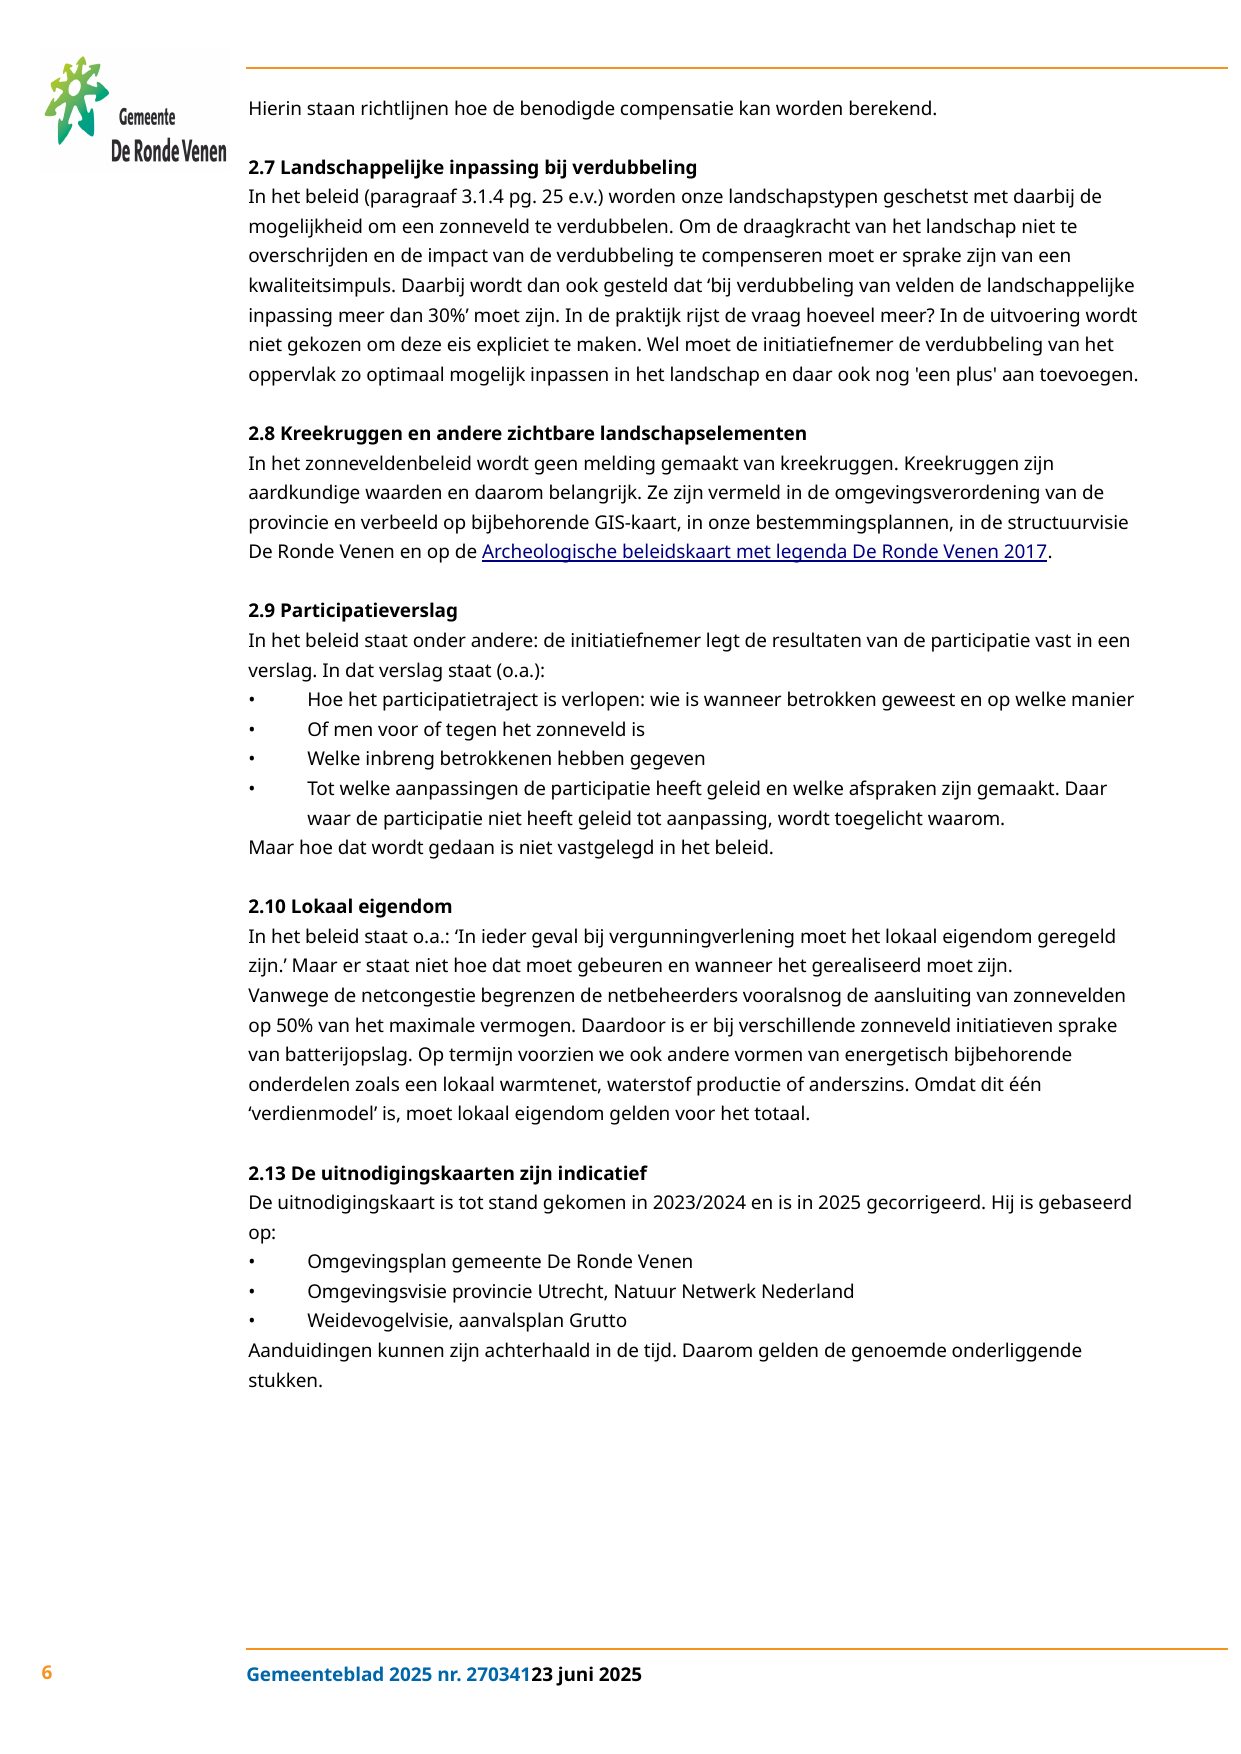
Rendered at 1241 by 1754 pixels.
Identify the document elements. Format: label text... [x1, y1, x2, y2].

picture [41, 47, 231, 172]
text 2.8 Kreekruggen en andere zichtbare landschapselementen [248, 420, 1152, 446]
text De uitnodigingskaart is tot stand gekomen in 2023/2024 en is in 2025 gecorrigeerd. Hij is gebaseerd op: [248, 1189, 1152, 1245]
list Tot welke aanpassingen de participatie heeft geleid en welke afspraken zijn gemaakt. Daar waar de participatie niet heeft geleid tot aanpassing, wordt toegelicht waarom. [248, 775, 1152, 831]
text Hierin staan richtlijnen hoe de benodigde compensatie kan worden berekend. [248, 95, 1152, 121]
text 2.10 Lokaal eigendom [248, 893, 1152, 919]
list Weidevogelvisie, aanvalsplan Grutto [248, 1308, 1152, 1333]
text 2.13 De uitnodigingskaarten zijn indicatief [248, 1160, 1152, 1186]
text 2.7 Landschappelijke inpassing bij verdubbeling [248, 154, 1152, 180]
text Vanwege de netcongestie begrenzen de netbeheerders vooralsnog de aansluiting van zonnevelden op 50% van het maximale vermogen. Daardoor is er bij verschillende zonneveld initiatieven sprake van batterijopslag. Op termijn voorzien we ook andere vormen van energetisch bijbehorende onderdelen zoals een lokaal warmtenet, waterstof productie of anderszins. Omdat dit één ‘verdienmodel’ is, moet lokaal eigendom gelden voor het totaal. [248, 982, 1152, 1126]
text Aanduidingen kunnen zijn achterhaald in de tijd. Daarom gelden de genoemde onderliggende stukken. [248, 1337, 1152, 1393]
list Of men voor of tegen het zonneveld is [248, 716, 1152, 742]
list Welke inbreng betrokkenen hebben gegeven [248, 746, 1152, 771]
text In het beleid staat onder andere: de initiatiefnemer legt de resultaten van de participatie vast in een verslag. In dat verslag staat (o.a.): [248, 627, 1152, 683]
list Omgevingsvisie provincie Utrecht, Natuur Netwerk Nederland [248, 1278, 1152, 1304]
text 2.9 Participatieverslag [248, 598, 1152, 623]
text In het beleid (paragraaf 3.1.4 pg. 25 e.v.) worden onze landschapstypen geschetst met daarbij de mogelijkheid om een zonneveld te verdubbelen. Om de draagkracht van het landschap niet te overschrijden en de impact van de verdubbeling te compenseren moet er sprake zijn van een kwaliteitsimpuls. Daarbij wordt dan ook gesteld dat ‘bij verdubbeling van velden de landschappelijke inpassing meer dan 30%’ moet zijn. In de praktijk rijst de vraag hoeveel meer? In de uitvoering wordt niet gekozen om deze eis expliciet te maken. Wel moet de initiatiefnemer de verdubbeling van het oppervlak zo optimaal mogelijk inpassen in het landschap en daar ook nog 'een plus' aan toevoegen. [248, 183, 1152, 387]
text In het beleid staat o.a.: ‘In ieder geval bij vergunningverlening moet het lokaal eigendom geregeld zijn.’ Maar er staat niet hoe dat moet gebeuren en wanneer het gerealiseerd moet zijn. [248, 923, 1152, 978]
list Hoe het participatietraject is verlopen: wie is wanneer betrokken geweest en op welke manier [248, 686, 1152, 712]
text In het zonneveldenbeleid wordt geen melding gemaakt van kreekruggen. Kreekruggen zijn aardkundige waarden en daarom belangrijk. Ze zijn vermeld in de omgevingsverordening van de provincie en verbeeld op bijbehorende GIS-kaart, in onze bestemmingsplannen, in de structuurvisie De Ronde Venen en op de Archeologische beleidskaart met legenda De Ronde Venen 2017. [248, 450, 1152, 564]
text Maar hoe dat wordt gedaan is niet vastgelegd in het beleid. [248, 834, 1152, 860]
list Omgevingsplan gemeente De Ronde Venen [248, 1248, 1152, 1274]
